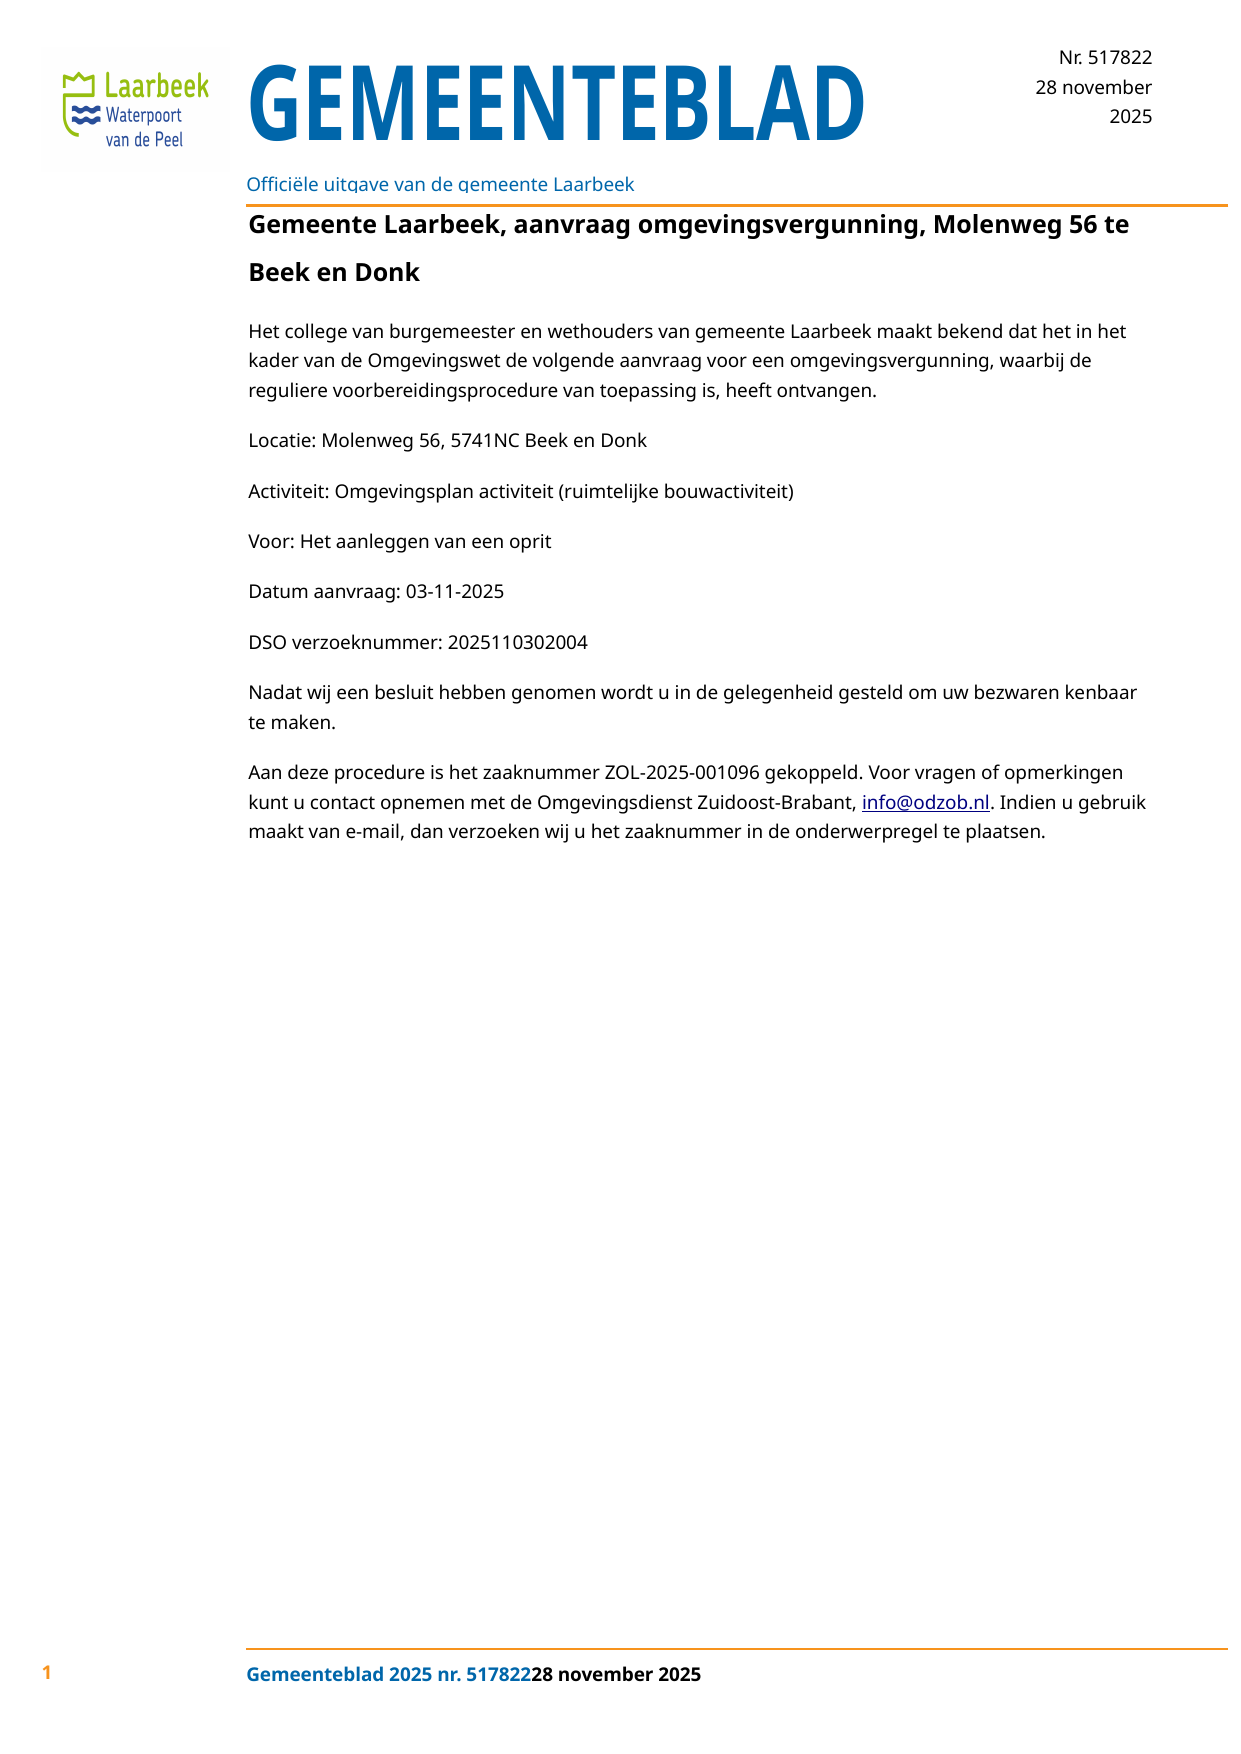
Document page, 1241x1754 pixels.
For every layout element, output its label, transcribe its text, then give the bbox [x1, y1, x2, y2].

text Locatie: Molenweg 56, 5741NC Beek en Donk [248, 427, 1152, 453]
text Activiteit: Omgevingsplan activiteit (ruimtelijke bouwactiviteit) [248, 478, 1152, 504]
text Het college van burgemeester en wethouders van gemeente Laarbeek maakt bekend dat het in het kader van de Omgevingswet de volgende aanvraag voor een omgevingsvergunning, waarbij de reguliere voorbereidingsprocedure van toepassing is, heeft ontvangen. [248, 318, 1152, 403]
text Datum aanvraag: 03-11-2025 [248, 579, 1152, 604]
text Gemeente Laarbeek, aanvraag omgevingsvergunning, Molenweg 56 te Beek en Donk [248, 207, 1152, 288]
text Voor: Het aanleggen van een oprit [248, 528, 1152, 554]
text Aan deze procedure is het zaaknummer ZOL-2025-001096 gekoppeld. Voor vragen of opmerkingen kunt u contact opnemen met de Omgevingsdienst Zuidoost-Brabant, info@odzob.nl. Indien u gebruik maakt van e-mail, dan verzoeken wij u het zaaknummer in de onderwerpregel te plaatsen. [248, 759, 1152, 844]
text DSO verzoeknummer: 2025110302004 [248, 629, 1152, 655]
text Nadat wij een besluit hebben genomen wordt u in de gelegenheid gesteld om uw bezwaren kenbaar te maken. [248, 679, 1152, 735]
picture [41, 47, 231, 172]
